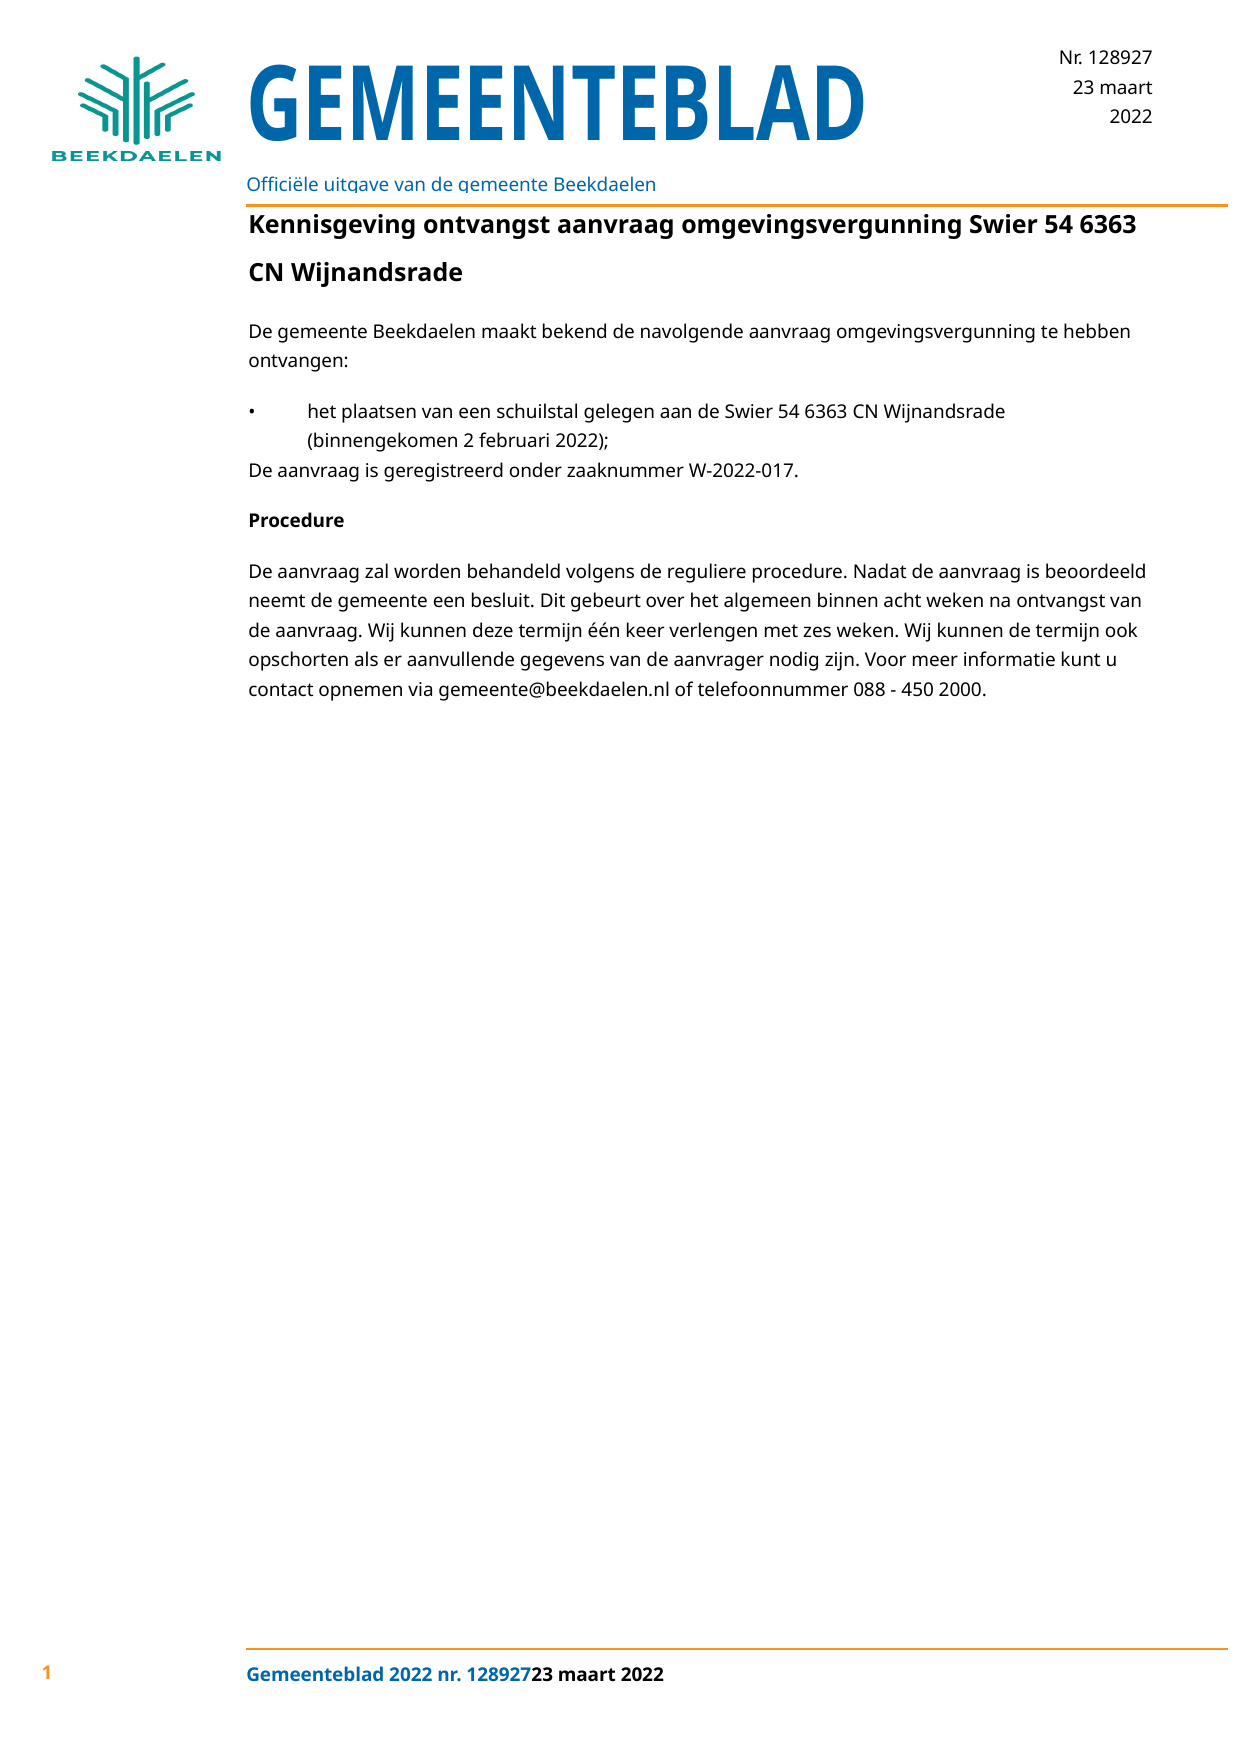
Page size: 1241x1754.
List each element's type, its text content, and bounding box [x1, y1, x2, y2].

text De aanvraag zal worden behandeld volgens de reguliere procedure. Nadat de aanvraag is beoordeeld neemt de gemeente een besluit. Dit gebeurt over het algemeen binnen acht weken na ontvangst van de aanvraag. Wij kunnen deze termijn één keer verlengen met zes weken. Wij kunnen de termijn ook opschorten als er aanvullende gegevens van de aanvrager nodig zijn. Voor meer informatie kunt u contact opnemen via gemeente@beekdaelen.nl of telefoonnummer 088 - 450 2000. [248, 558, 1152, 702]
text Kennisgeving ontvangst aanvraag omgevingsvergunning Swier 54 6363 CN Wijnandsrade [248, 207, 1152, 288]
list het plaatsen van een schuilstal gelegen aan de Swier 54 6363 CN Wijnandsrade (binnengekomen 2 februari 2022); [248, 398, 1152, 453]
text Procedure [248, 507, 1152, 533]
text De aanvraag is geregistreerd onder zaaknummer W-2022-017. [248, 457, 1152, 483]
picture [41, 47, 231, 172]
text De gemeente Beekdaelen maakt bekend de navolgende aanvraag omgevingsvergunning te hebben ontvangen: [248, 318, 1152, 373]
